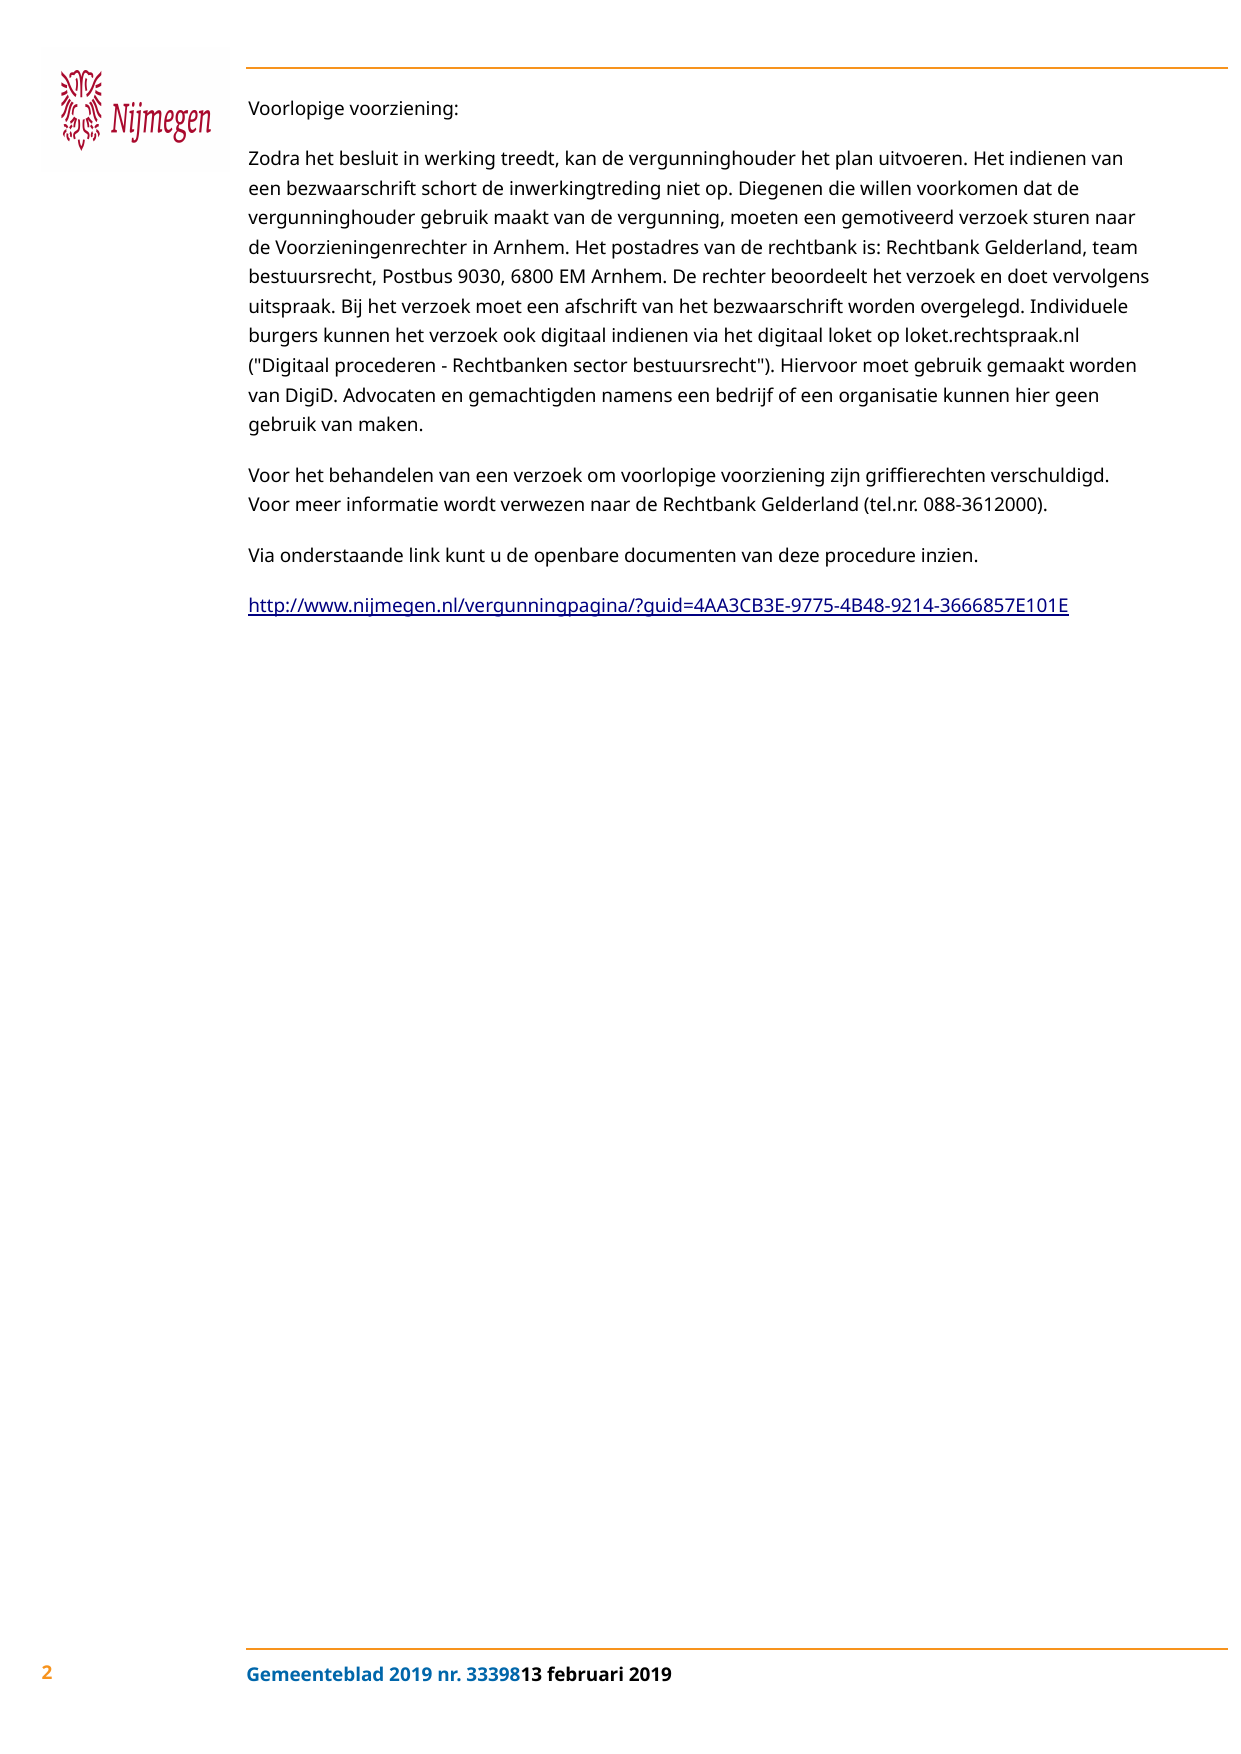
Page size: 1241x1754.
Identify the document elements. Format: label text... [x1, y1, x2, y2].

text Voorlopige voorziening: [248, 95, 1152, 121]
picture [41, 47, 231, 172]
text Zodra het besluit in werking treedt, kan de vergunninghouder het plan uitvoeren. Het indienen van een bezwaarschrift schort de inwerkingtreding niet op. Diegenen die willen voorkomen dat de vergunninghouder gebruik maakt van de vergunning, moeten een gemotiveerd verzoek sturen naar de Voorzieningenrechter in Arnhem. Het postadres van de rechtbank is: Rechtbank Gelderland, team bestuursrecht, Postbus 9030, 6800 EM Arnhem. De rechter beoordeelt het verzoek en doet vervolgens uitspraak. Bij het verzoek moet een afschrift van het bezwaarschrift worden overgelegd. Individuele burgers kunnen het verzoek ook digitaal indienen via het digitaal loket op loket.rechtspraak.nl ("Digitaal procederen - Rechtbanken sector bestuursrecht"). Hiervoor moet gebruik gemaakt worden van DigiD. Advocaten en gemachtigden namens een bedrijf of een organisatie kunnen hier geen gebruik van maken. [248, 145, 1152, 437]
text Voor het behandelen van een verzoek om voorlopige voorziening zijn griffierechten verschuldigd. Voor meer informatie wordt verwezen naar de Rechtbank Gelderland (tel.nr. 088-3612000). [248, 462, 1152, 517]
text http://www.nijmegen.nl/vergunningpagina/?guid=4AA3CB3E-9775-4B48-9214-3666857E101E [248, 592, 1152, 618]
text Via onderstaande link kunt u de openbare documenten van deze procedure inzien. [248, 542, 1152, 568]
